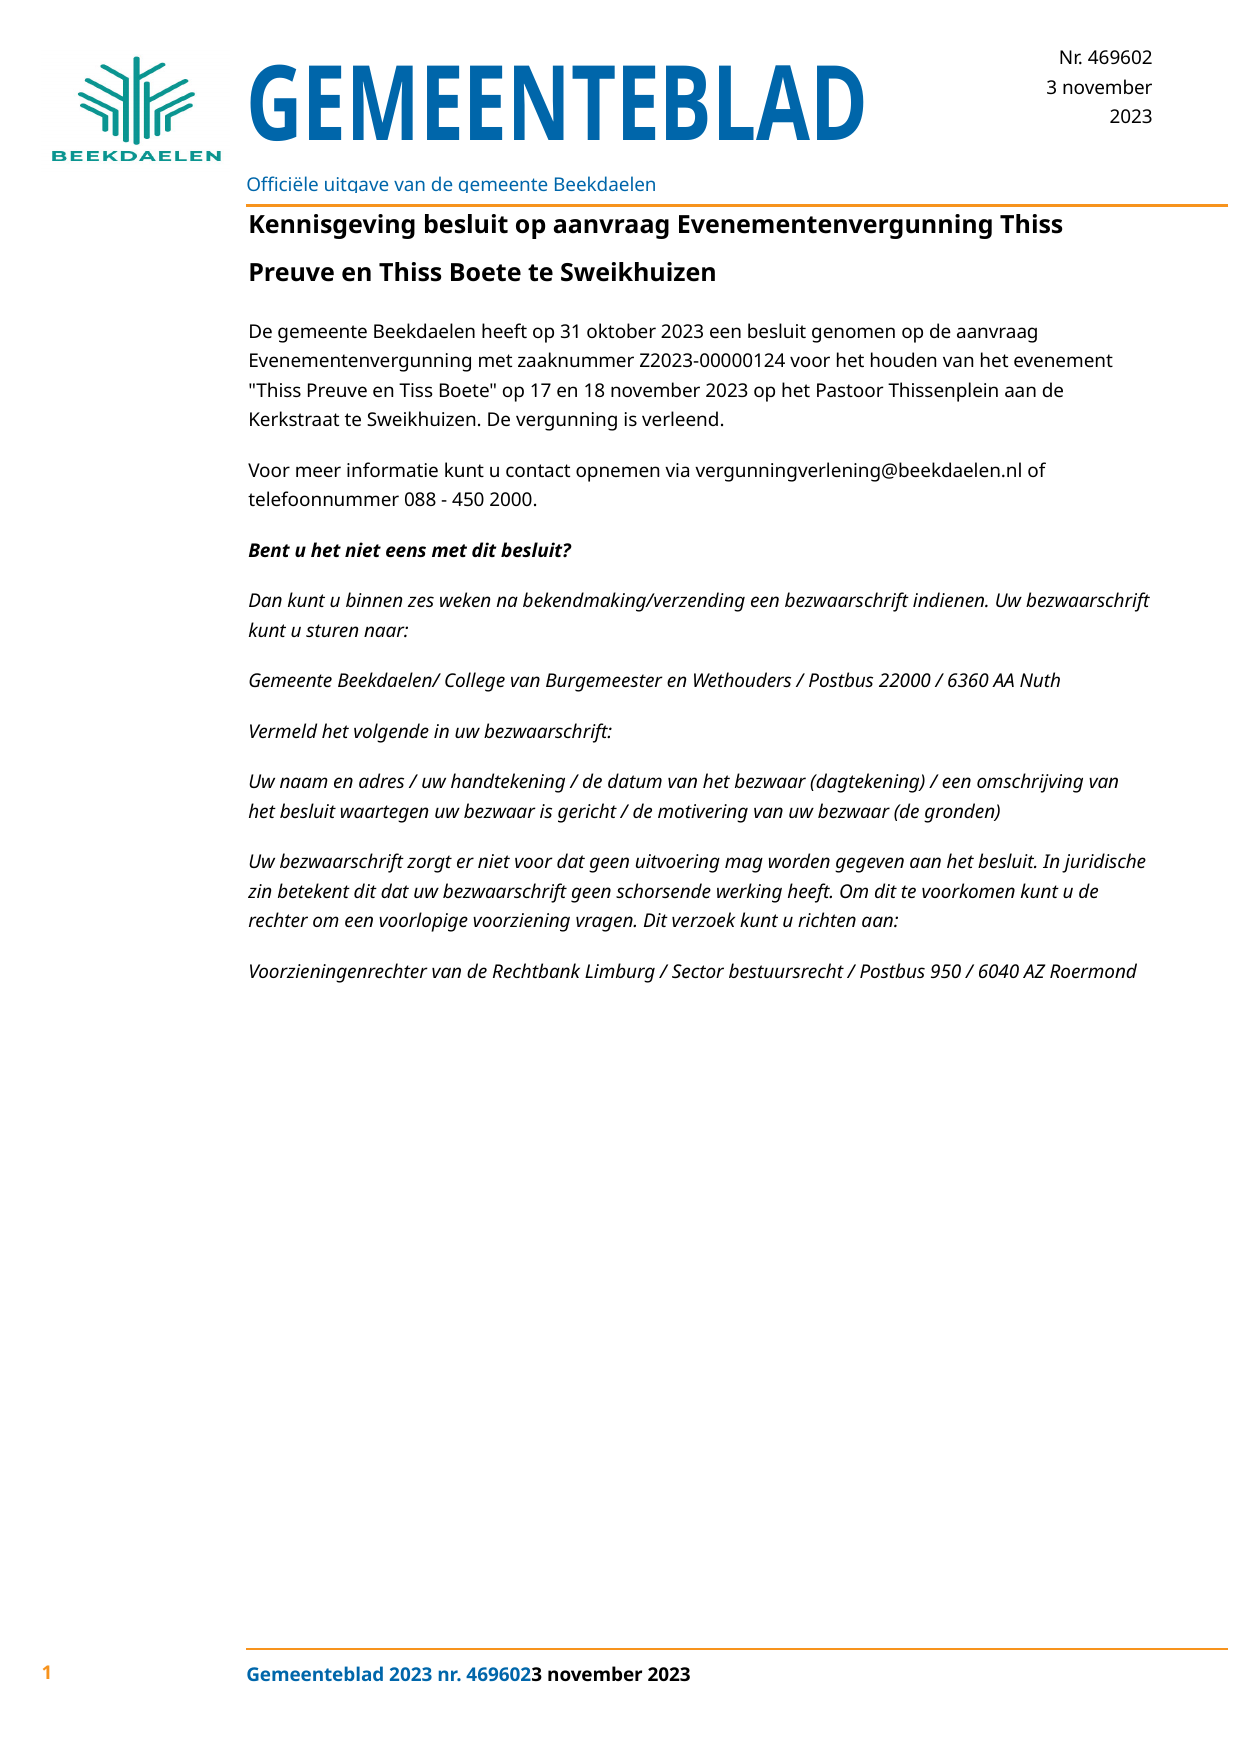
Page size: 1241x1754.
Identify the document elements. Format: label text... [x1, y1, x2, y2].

text Uw naam en adres / uw handtekening / de datum van het bezwaar (dagtekening) / een omschrijving van het besluit waartegen uw bezwaar is gericht / de motivering van uw bezwaar (de gronden) [248, 768, 1152, 824]
text Uw bezwaarschrift zorgt er niet voor dat geen uitvoering mag worden gegeven aan het besluit. In juridische zin betekent dit dat uw bezwaarschrift geen schorsende werking heeft. Om dit te voorkomen kunt u de rechter om een voorlopige voorziening vragen. Dit verzoek kunt u richten aan: [248, 848, 1152, 933]
text Bent u het niet eens met dit besluit? [248, 537, 1152, 563]
text Voorzieningenrechter van de Rechtbank Limburg / Sector bestuursrecht / Postbus 950 / 6040 AZ Roermond [248, 958, 1152, 984]
text De gemeente Beekdaelen heeft op 31 oktober 2023 een besluit genomen op de aanvraag Evenementenvergunning met zaaknummer Z2023-00000124 voor het houden van het evenement "Thiss Preuve en Tiss Boete" op 17 en 18 november 2023 op het Pastoor Thissenplein aan de Kerkstraat te Sweikhuizen. De vergunning is verleend. [248, 318, 1152, 432]
text Dan kunt u binnen zes weken na bekendmaking/verzending een bezwaarschrift indienen. Uw bezwaarschrift kunt u sturen naar: [248, 587, 1152, 643]
text Kennisgeving besluit op aanvraag Evenementenvergunning Thiss Preuve en Thiss Boete te Sweikhuizen [248, 207, 1152, 288]
text Voor meer informatie kunt u contact opnemen via vergunningverlening@beekdaelen.nl of telefoonnummer 088 - 450 2000. [248, 457, 1152, 512]
text Vermeld het volgende in uw bezwaarschrift: [248, 718, 1152, 744]
picture [41, 47, 231, 172]
text Gemeente Beekdaelen/ College van Burgemeester en Wethouders / Postbus 22000 / 6360 AA Nuth [248, 667, 1152, 693]
